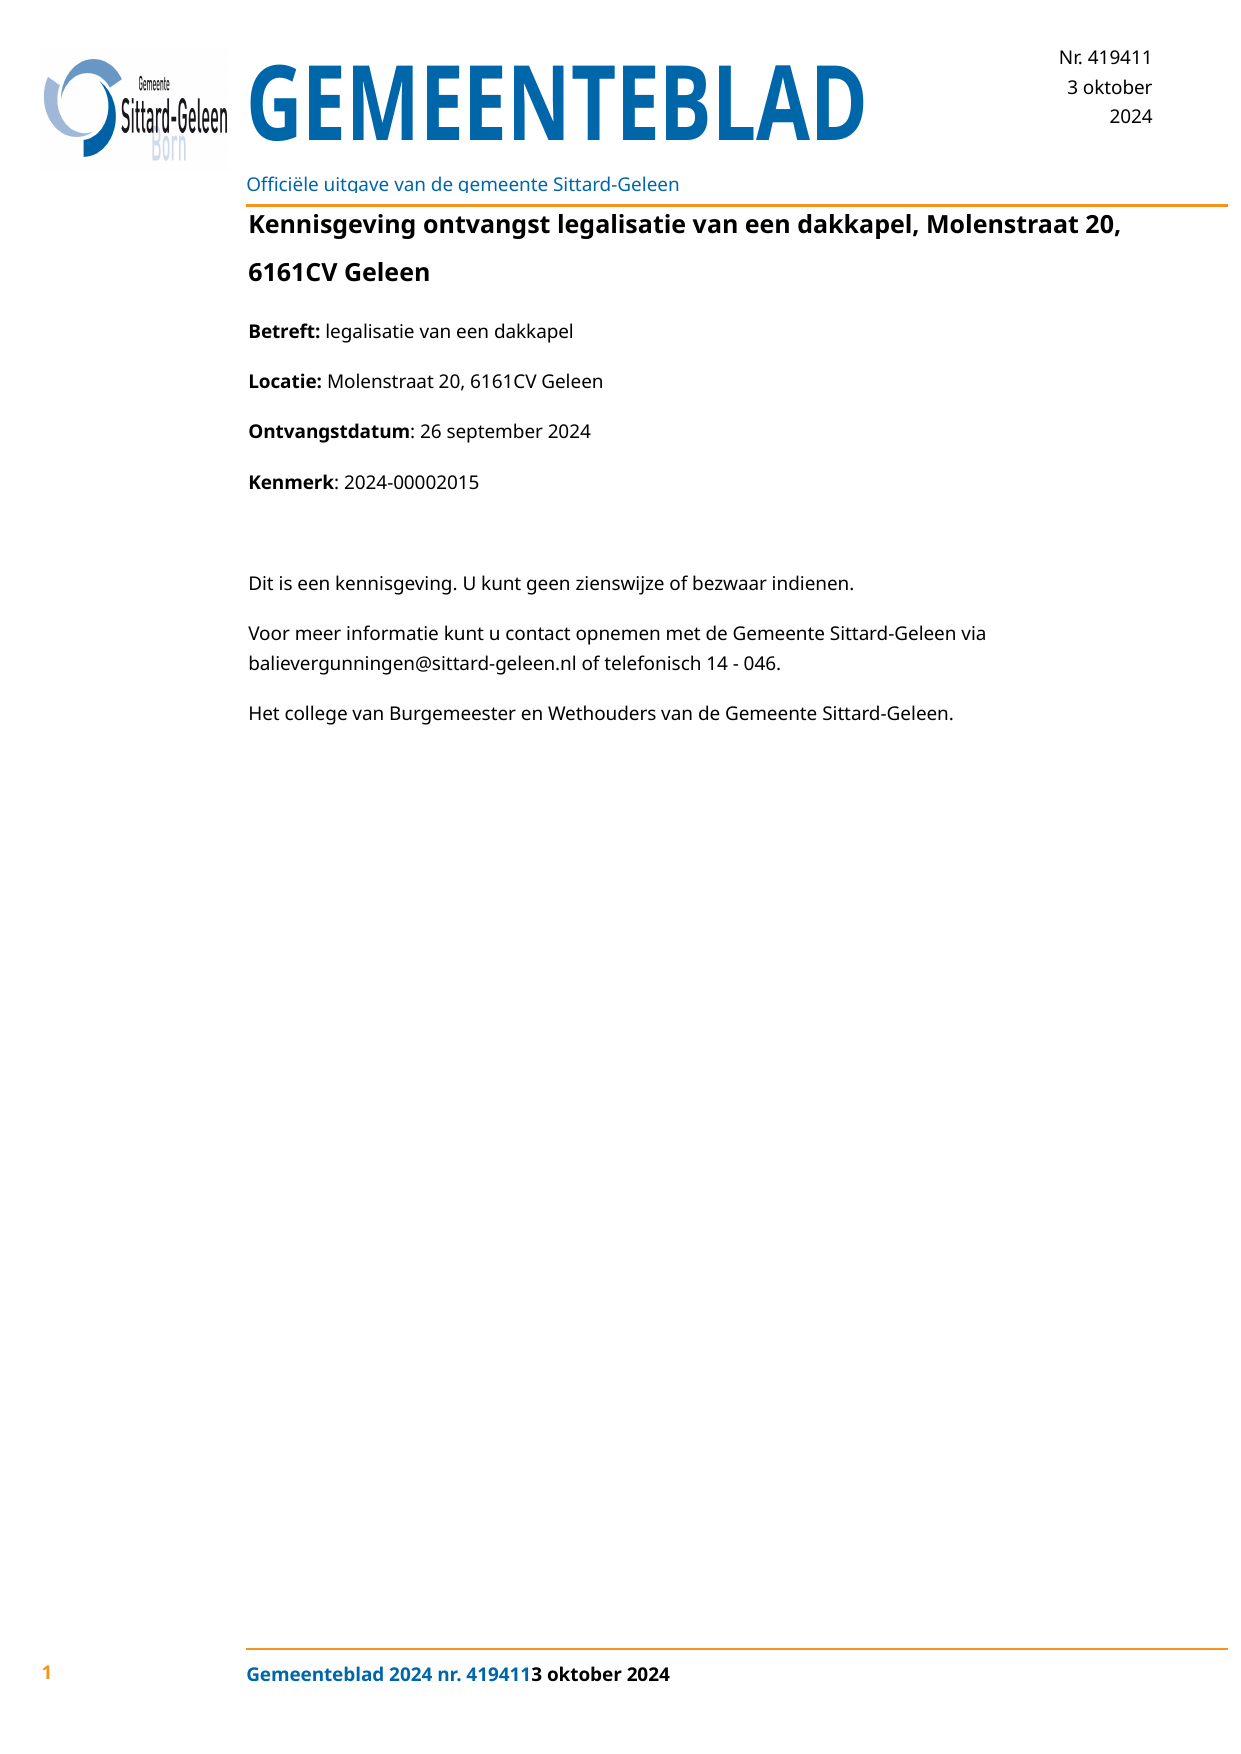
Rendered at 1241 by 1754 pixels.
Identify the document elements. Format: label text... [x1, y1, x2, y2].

text Betreft: legalisatie van een dakkapel [248, 318, 1152, 344]
text Ontvangstdatum: 26 september 2024 [248, 419, 1152, 444]
text Dit is een kennisgeving. U kunt geen zienswijze of bezwaar indienen. [248, 570, 1152, 596]
picture [41, 47, 231, 172]
text Het college van Burgemeester en Wethouders van de Gemeente Sittard-Geleen. [248, 700, 1152, 726]
text Voor meer informatie kunt u contact opnemen met de Gemeente Sittard-Geleen via balievergunningen@sittard-geleen.nl of telefonisch 14 - 046. [248, 620, 1152, 676]
text Locatie: Molenstraat 20, 6161CV Geleen [248, 368, 1152, 394]
text Kennisgeving ontvangst legalisatie van een dakkapel, Molenstraat 20, 6161CV Geleen [248, 207, 1152, 288]
text Kenmerk: 2024-00002015 [248, 469, 1152, 495]
